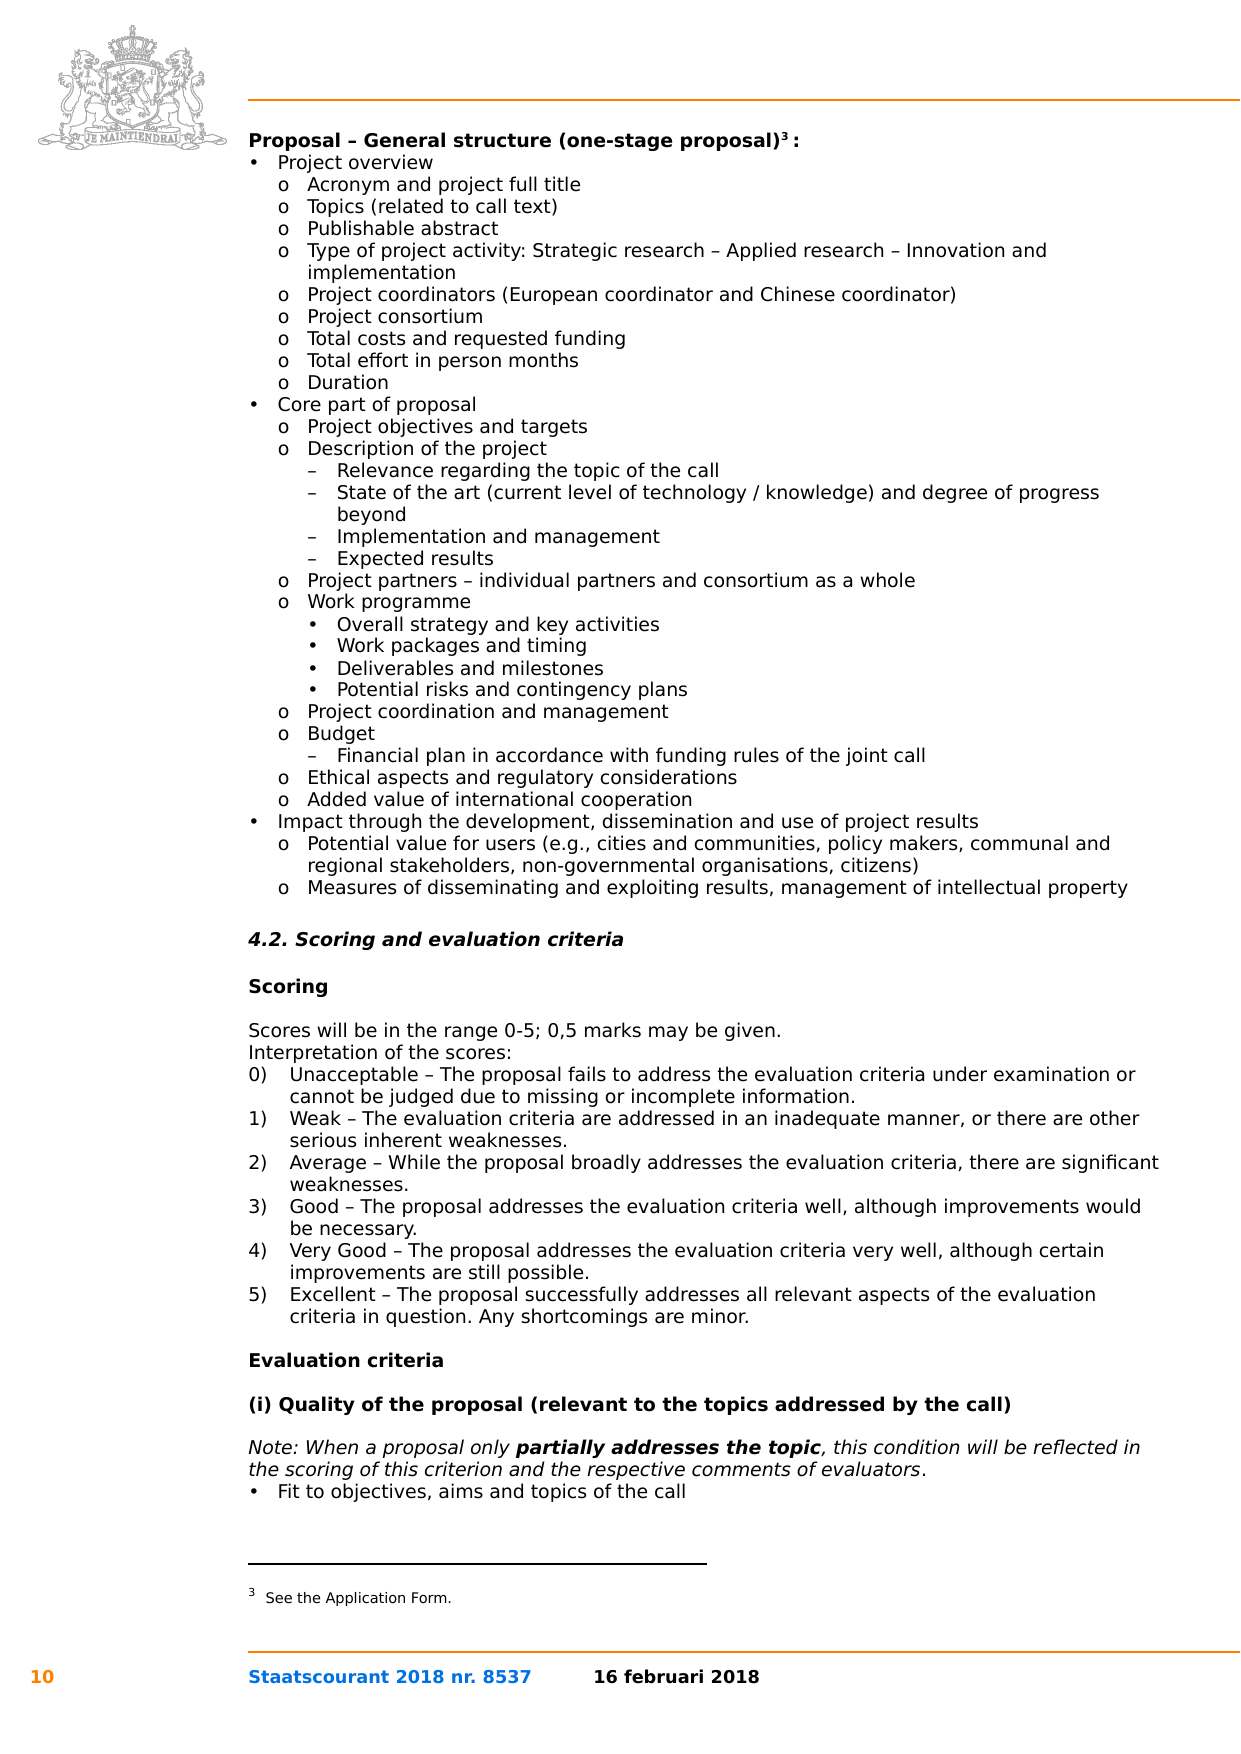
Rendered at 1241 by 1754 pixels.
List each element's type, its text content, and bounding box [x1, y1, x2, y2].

text o Project partners – individual partners and consortium as a whole [278, 569, 1163, 591]
subtitle Evaluation criteria [248, 1349, 1163, 1372]
text Interpretation of the scores: [248, 1042, 1163, 1064]
subtitle (i) Quality of the proposal (relevant to the topics addressed by the call) [248, 1393, 1163, 1415]
text – Implementation and management [307, 526, 1163, 547]
text o Project coordinators (European coordinator and Chinese coordinator) [278, 284, 1163, 306]
text o Added value of international cooperation [278, 789, 1163, 811]
text 3) Good – The proposal addresses the evaluation criteria well, although improvements would be necessary. [248, 1196, 1163, 1240]
text See the Application Form. [248, 1586, 1163, 1608]
text 2) Average – While the proposal broadly addresses the evaluation criteria, there are significant weaknesses. [248, 1152, 1163, 1196]
text o Ethical aspects and regulatory considerations [278, 767, 1163, 789]
text • Core part of proposal [248, 394, 1163, 416]
text Proposal – General structure (one-stage proposal): [248, 130, 1163, 152]
text o Duration [278, 372, 1163, 394]
text o Measures of disseminating and exploiting results, management of intellectual property [278, 877, 1163, 899]
text o Description of the project [278, 438, 1163, 459]
text Scores will be in the range 0-5; 0,5 marks may be given. [248, 1020, 1163, 1042]
picture [38, 25, 227, 150]
text • Overall strategy and key activities [307, 613, 1163, 635]
text • Work packages and timing [307, 635, 1163, 657]
text o Topics (related to call text) [278, 196, 1163, 218]
text o Project consortium [278, 306, 1163, 328]
text o Budget [278, 723, 1163, 745]
subtitle 4.2. Scoring and evaluation criteria [248, 929, 1163, 951]
text o Acronym and project full title [278, 174, 1163, 196]
text o Project objectives and targets [278, 416, 1163, 438]
text o Project coordination and management [278, 701, 1163, 723]
text o Total effort in person months [278, 350, 1163, 372]
text – State of the art (current level of technology / knowledge) and degree of progress beyond [307, 482, 1163, 526]
text 0) Unacceptable – The proposal fails to address the evaluation criteria under examination or cannot be judged due to missing or incomplete information. [248, 1064, 1163, 1108]
text Note: When a proposal only partially addresses the topic, this condition will be reflected in the scoring of this criterion and the respective comments of evaluators. [248, 1437, 1163, 1481]
text • Fit to objectives, aims and topics of the call [248, 1481, 1163, 1503]
text o Type of project activity: Strategic research – Applied research – Innovation and implementation [278, 240, 1163, 284]
text – Relevance regarding the topic of the call [307, 459, 1163, 482]
text – Financial plan in accordance with funding rules of the joint call [307, 745, 1163, 767]
text o Publishable abstract [278, 218, 1163, 240]
text – Expected results [307, 547, 1163, 569]
text 5) Excellent – The proposal successfully addresses all relevant aspects of the evaluation criteria in question. Any shortcomings are minor. [248, 1284, 1163, 1328]
text • Impact through the development, dissemination and use of project results [248, 811, 1163, 833]
text 4) Very Good – The proposal addresses the evaluation criteria very well, although certain improvements are still possible. [248, 1240, 1163, 1284]
subtitle Scoring [248, 976, 1163, 998]
text o Potential value for users (e.g., cities and communities, policy makers, communal and regional stakeholders, non-governmental organisations, citizens) [278, 833, 1163, 877]
text • Potential risks and contingency plans [307, 679, 1163, 701]
text o Total costs and requested funding [278, 328, 1163, 350]
text • Project overview [248, 152, 1163, 174]
text • Deliverables and milestones [307, 657, 1163, 679]
text o Work programme [278, 591, 1163, 613]
text 1) Weak – The evaluation criteria are addressed in an inadequate manner, or there are other serious inherent weaknesses. [248, 1108, 1163, 1152]
